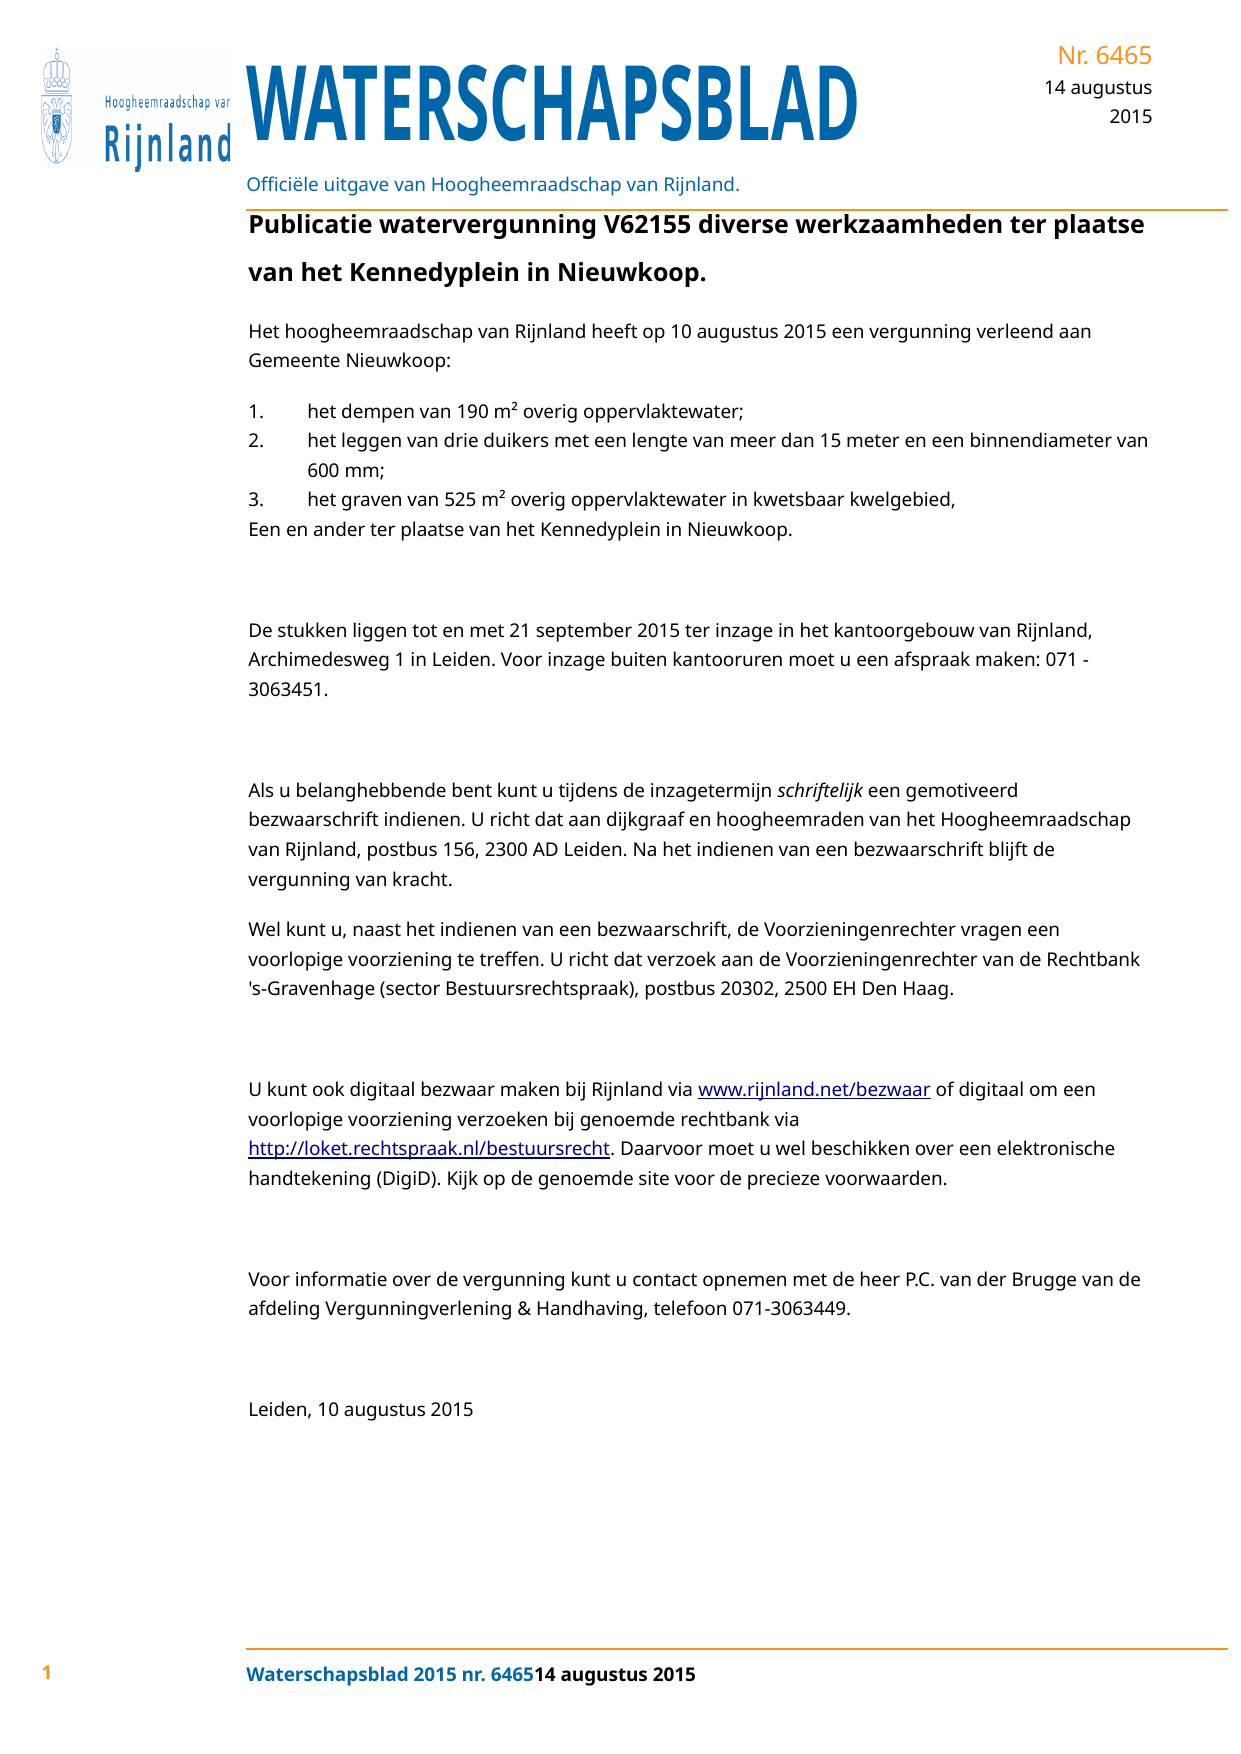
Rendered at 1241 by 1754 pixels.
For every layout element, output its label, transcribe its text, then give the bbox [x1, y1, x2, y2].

list het leggen van drie duikers met een lengte van meer dan 15 meter en een binnendiameter van 600 mm; [248, 427, 1152, 483]
text Voor informatie over de vergunning kunt u contact opnemen met de heer P.C. van der Brugge van de afdeling Vergunningverlening & Handhaving, telefoon 071-3063449. [248, 1266, 1152, 1321]
picture [41, 47, 231, 172]
text Een en ander ter plaatse van het Kennedyplein in Nieuwkoop. [248, 516, 1152, 542]
text De stukken liggen tot en met 21 september 2015 ter inzage in het kantoorgebouw van Rijnland, Archimedesweg 1 in Leiden. Voor inzage buiten kantooruren moet u een afspraak maken: 071 - 3063451. [248, 617, 1152, 702]
text U kunt ook digitaal bezwaar maken bij Rijnland via www.rijnland.net/bezwaar of digitaal om een voorlopige voorziening verzoeken bij genoemde rechtbank via http://loket.rechtspraak.nl/bestuursrecht. Daarvoor moet u wel beschikken over een elektronische handtekening (DigiD). Kijk op de genoemde site voor de precieze voorwaarden. [248, 1076, 1152, 1191]
text Als u belanghebbende bent kunt u tijdens de inzagetermijn schriftelijk een gemotiveerd bezwaarschrift indienen. U richt dat aan dijkgraaf en hoogheemraden van het Hoogheemraadschap van Rijnland, postbus 156, 2300 AD Leiden. Na het indienen van een bezwaarschrift blijft de vergunning van kracht. [248, 777, 1152, 892]
text Publicatie watervergunning V62155 diverse werkzaamheden ter plaatse van het Kennedyplein in Nieuwkoop. [248, 211, 1152, 288]
list het graven van 525 m² overig oppervlaktewater in kwetsbaar kwelgebied, [248, 487, 1152, 512]
text Leiden, 10 augustus 2015 [248, 1396, 1152, 1422]
text Het hoogheemraadschap van Rijnland heeft op 10 augustus 2015 een vergunning verleend aan Gemeente Nieuwkoop: [248, 318, 1152, 373]
list het dempen van 190 m² overig oppervlaktewater; [248, 398, 1152, 424]
text Wel kunt u, naast het indienen van een bezwaarschrift, de Voorzieningenrechter vragen een voorlopige voorziening te treffen. U richt dat verzoek aan de Voorzieningenrechter van de Rechtbank 's-Gravenhage (sector Bestuursrechtspraak), postbus 20302, 2500 EH Den Haag. [248, 916, 1152, 1001]
